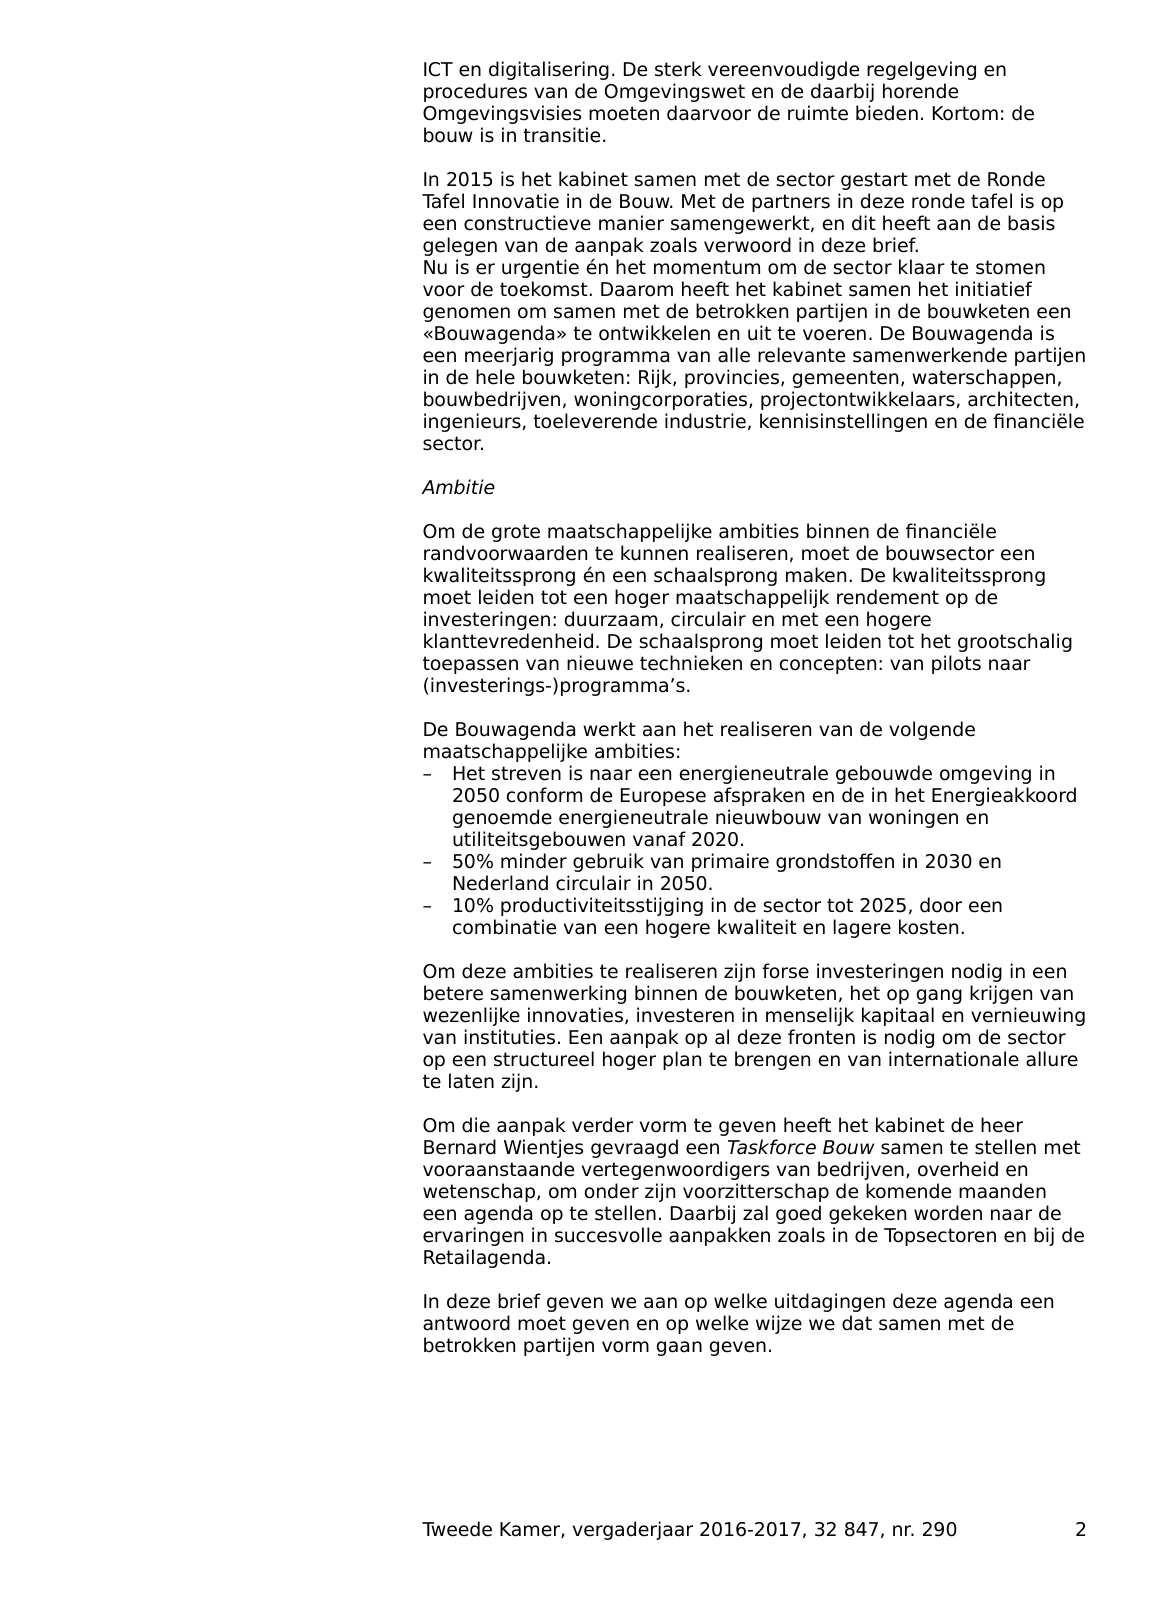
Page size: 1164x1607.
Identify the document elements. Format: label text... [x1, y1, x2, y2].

text – 50% minder gebruik van primaire grondstoffen in 2030 en Nederland circulair in 2050. [422, 851, 1087, 895]
text Om die aanpak verder vorm te geven heeft het kabinet de heer Bernard Wientjes gevraagd een Taskforce Bouw samen te stellen met vooraanstaande vertegenwoordigers van bedrijven, overheid en wetenschap, om onder zijn voorzitterschap de komende maanden een agenda op te stellen. Daarbij zal goed gekeken worden naar de ervaringen in succesvolle aanpakken zoals in de Topsectoren en bij de Retailagenda. [422, 1115, 1087, 1269]
text – Het streven is naar een energieneutrale gebouwde omgeving in 2050 conform de Europese afspraken en de in het Energieakkoord genoemde energieneutrale nieuwbouw van woningen en utiliteitsgebouwen vanaf 2020. [422, 763, 1087, 851]
text In 2015 is het kabinet samen met de sector gestart met de Ronde Tafel Innovatie in de Bouw. Met de partners in deze ronde tafel is op een constructieve manier samengewerkt, en dit heeft aan de basis gelegen van de aanpak zoals verwoord in deze brief. [422, 169, 1087, 257]
text – 10% productiviteitsstijging in de sector tot 2025, door een combinatie van een hogere kwaliteit en lagere kosten. [422, 895, 1087, 939]
subtitle Ambitie [422, 477, 1087, 499]
text Om deze ambities te realiseren zijn forse investeringen nodig in een betere samenwerking binnen de bouwketen, het op gang krijgen van wezenlijke innovaties, investeren in menselijk kapitaal en vernieuwing van instituties. Een aanpak op al deze fronten is nodig om de sector op een structureel hoger plan te brengen en van internationale allure te laten zijn. [422, 961, 1087, 1093]
text De Bouwagenda werkt aan het realiseren van de volgende maatschappelijke ambities: [422, 719, 1087, 763]
text In deze brief geven we aan op welke uitdagingen deze agenda een antwoord moet geven en op welke wijze we dat samen met de betrokken partijen vorm gaan geven. [422, 1291, 1087, 1357]
text Nu is er urgentie én het momentum om de sector klaar te stomen voor de toekomst. Daarom heeft het kabinet samen het initiatief genomen om samen met de betrokken partijen in de bouwketen een «Bouwagenda» te ontwikkelen en uit te voeren. De Bouwagenda is een meerjarig programma van alle relevante samenwerkende partijen in de hele bouwketen: Rijk, provincies, gemeenten, waterschappen, bouwbedrijven, woningcorporaties, projectontwikkelaars, architecten, ingenieurs, toeleverende industrie, kennisinstellingen en de financiële sector. [422, 257, 1087, 455]
text ICT en digitalisering. De sterk vereenvoudigde regelgeving en procedures van de Omgevingswet en de daarbij horende Omgevingsvisies moeten daarvoor de ruimte bieden. Kortom: de bouw is in transitie. [422, 59, 1087, 147]
text Om de grote maatschappelijke ambities binnen de financiële randvoorwaarden te kunnen realiseren, moet de bouwsector een kwaliteitssprong én een schaalsprong maken. De kwaliteitssprong moet leiden tot een hoger maatschappelijk rendement op de investeringen: duurzaam, circulair en met een hogere klanttevredenheid. De schaalsprong moet leiden tot het grootschalig toepassen van nieuwe technieken en concepten: van pilots naar (investerings-)programma’s. [422, 521, 1087, 697]
